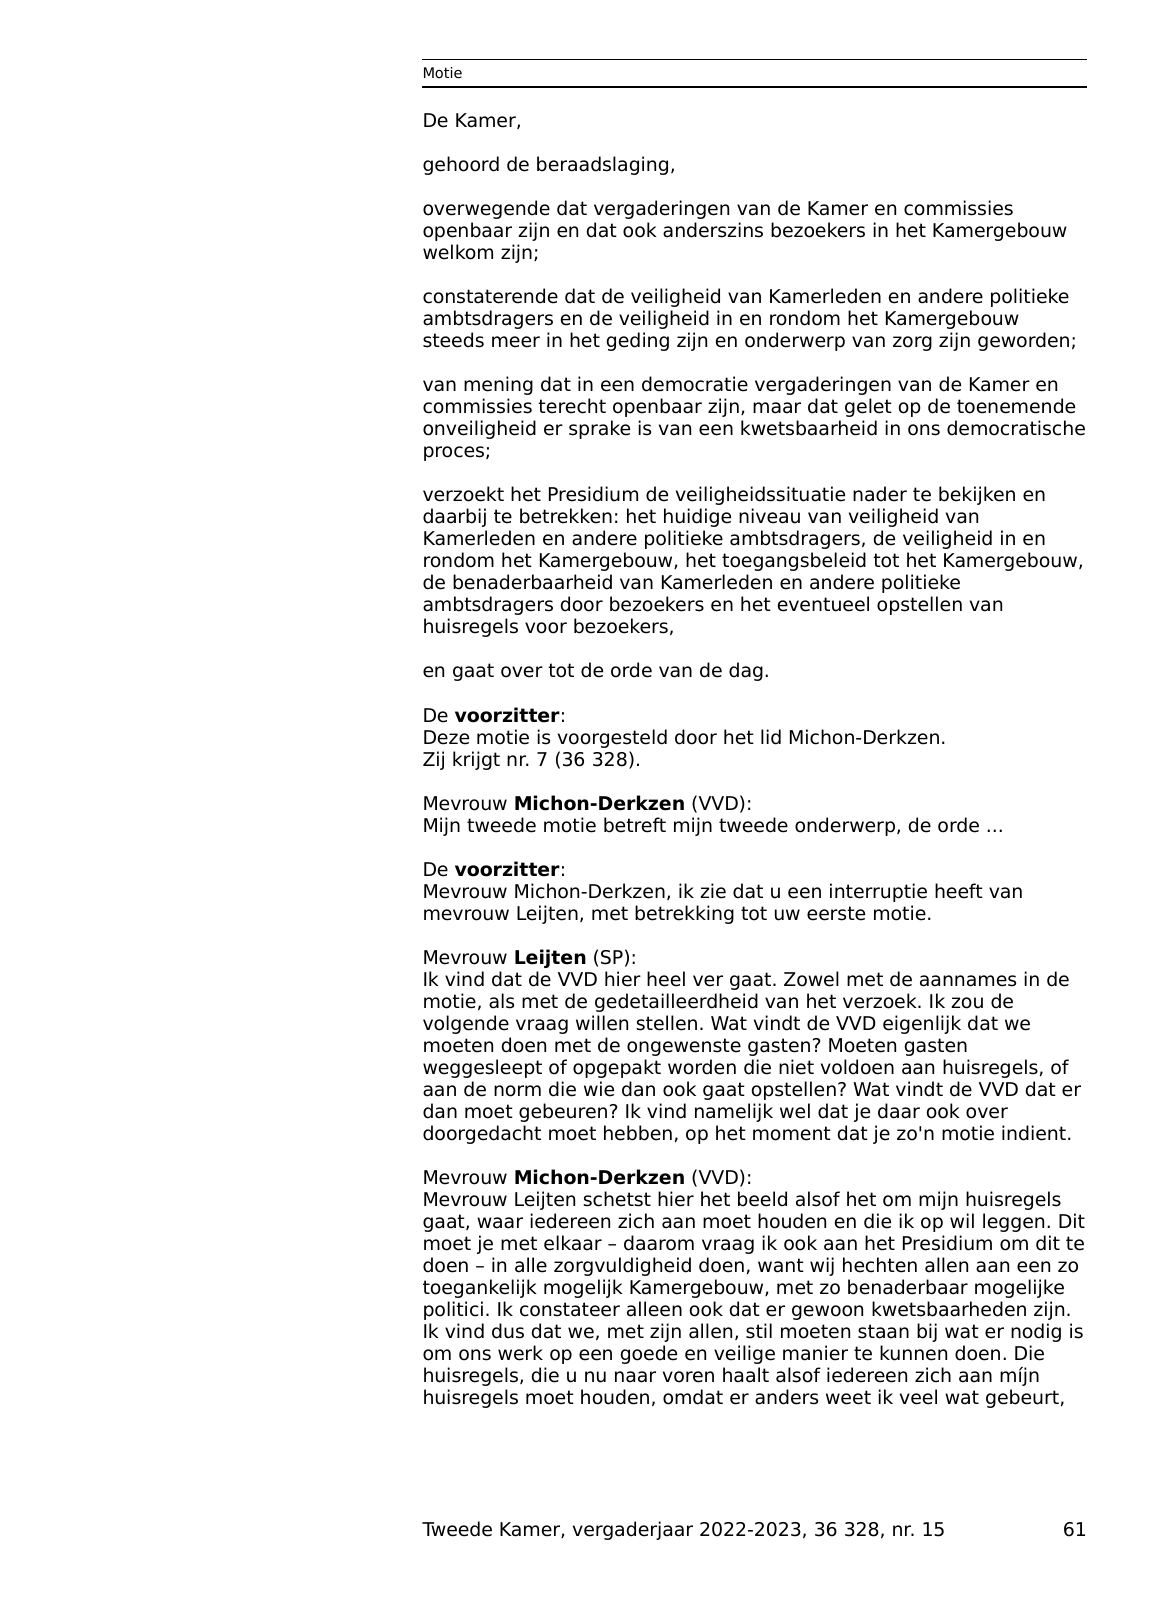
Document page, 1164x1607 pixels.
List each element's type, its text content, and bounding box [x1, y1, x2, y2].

text gehoord de beraadslaging, [422, 154, 1087, 176]
text van mening dat in een democratie vergaderingen van de Kamer en commissies terecht openbaar zijn, maar dat gelet op de toenemende onveiligheid er sprake is van een kwetsbaarheid in ons democratische proces; [422, 374, 1087, 462]
text Mevrouw Michon-Derkzen (VVD): [422, 1167, 1087, 1189]
text constaterende dat de veiligheid van Kamerleden en andere politieke ambtsdragers en de veiligheid in en rondom het Kamergebouw steeds meer in het geding zijn en onderwerp van zorg zijn geworden; [422, 286, 1087, 352]
text verzoekt het Presidium de veiligheidssituatie nader te bekijken en daarbij te betrekken: het huidige niveau van veiligheid van Kamerleden en andere politieke ambtsdragers, de veiligheid in en rondom het Kamergebouw, het toegangsbeleid tot het Kamergebouw, de benaderbaarheid van Kamerleden en andere politieke ambtsdragers door bezoekers en het eventueel opstellen van huisregels voor bezoekers, [422, 484, 1087, 638]
text en gaat over tot de orde van de dag. [422, 660, 1087, 682]
text De voorzitter: [422, 859, 1087, 881]
text Mevrouw Leijten (SP): [422, 947, 1087, 969]
text De voorzitter: [422, 704, 1087, 727]
text Mevrouw Michon-Derkzen, ik zie dat u een interruptie heeft van mevrouw Leijten, met betrekking tot uw eerste motie. [422, 881, 1087, 925]
text Zij krijgt nr. 7 (36 328). [422, 748, 1087, 771]
text Mevrouw Leijten schetst hier het beeld alsof het om mijn huisregels gaat, waar iedereen zich aan moet houden en die ik op wil leggen. Dit moet je met elkaar – daarom vraag ik ook aan het Presidium om dit te doen – in alle zorgvuldigheid doen, want wij hechten allen aan een zo toegankelijk mogelijk Kamergebouw, met zo benaderbaar mogelijke politici. Ik constateer alleen ook dat er gewoon kwetsbaarheden zijn. Ik vind dus dat we, met zijn allen, stil moeten staan bij wat er nodig is om ons werk op een goede en veilige manier te kunnen doen. Die huisregels, die u nu naar voren haalt alsof iedereen zich aan míjn huisregels moet houden, omdat er anders weet ik veel wat gebeurt, [422, 1189, 1087, 1409]
table_header Motie [422, 60, 1087, 86]
text De Kamer, [422, 110, 1087, 132]
text Mijn tweede motie betreft mijn tweede onderwerp, de orde ... [422, 815, 1087, 837]
text overwegende dat vergaderingen van de Kamer en commissies openbaar zijn en dat ook anderszins bezoekers in het Kamergebouw welkom zijn; [422, 198, 1087, 264]
text Mevrouw Michon-Derkzen (VVD): [422, 793, 1087, 815]
text Ik vind dat de VVD hier heel ver gaat. Zowel met de aannames in de motie, als met de gedetailleerdheid van het verzoek. Ik zou de volgende vraag willen stellen. Wat vindt de VVD eigenlijk dat we moeten doen met de ongewenste gasten? Moeten gasten weggesleept of opgepakt worden die niet voldoen aan huisregels, of aan de norm die wie dan ook gaat opstellen? Wat vindt de VVD dat er dan moet gebeuren? Ik vind namelijk wel dat je daar ook over doorgedacht moet hebben, op het moment dat je zo'n motie indient. [422, 969, 1087, 1145]
text Deze motie is voorgesteld door het lid Michon-Derkzen. [422, 727, 1087, 748]
